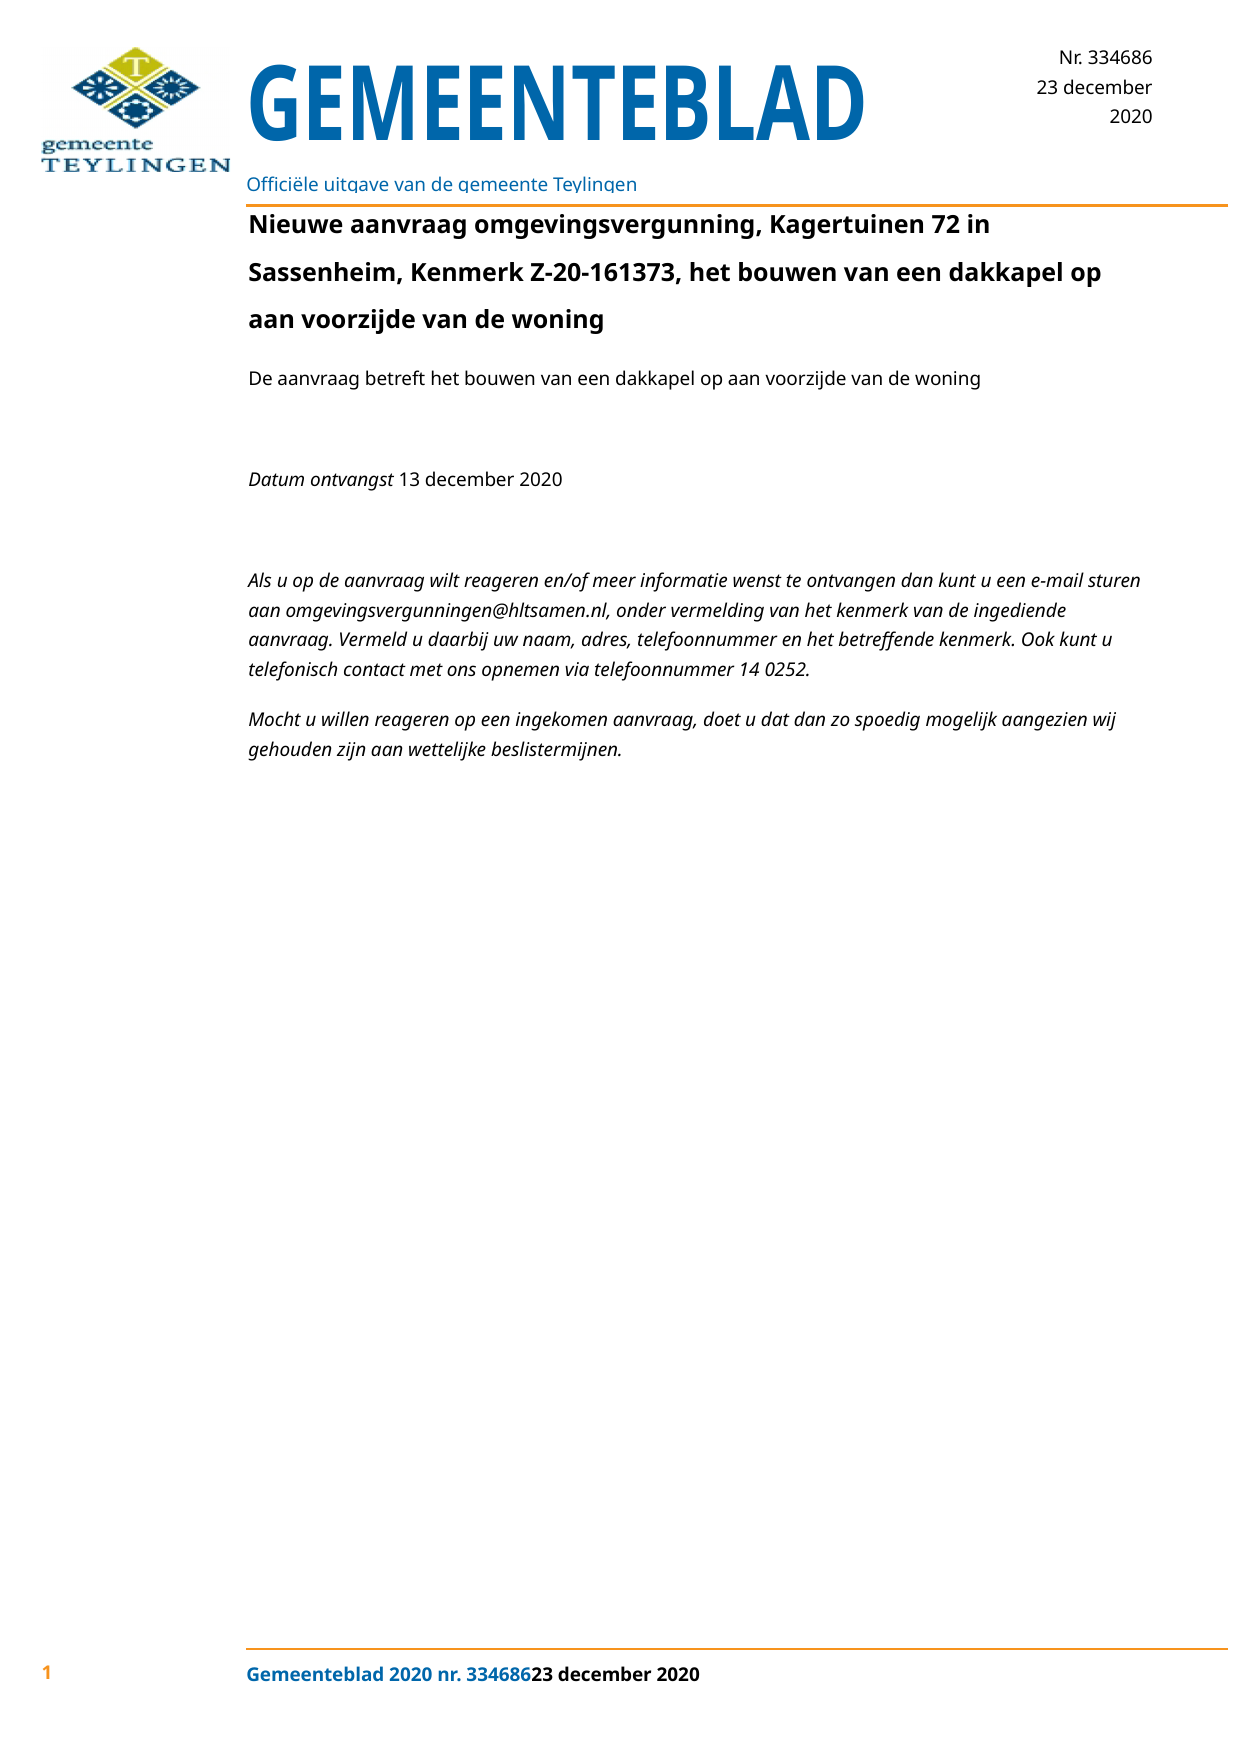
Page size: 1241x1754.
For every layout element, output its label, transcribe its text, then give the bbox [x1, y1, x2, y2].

text Als u op de aanvraag wilt reageren en/of meer informatie wenst te ontvangen dan kunt u een e-mail sturen aan omgevingsvergunningen@hltsamen.nl, onder vermelding van het kenmerk van de ingediende aanvraag. Vermeld u daarbij uw naam, adres, telefoonnummer en het betreffende kenmerk. Ook kunt u telefonisch contact met ons opnemen via telefoonnummer 14 0252. [248, 567, 1152, 682]
picture [41, 47, 231, 172]
text Nieuwe aanvraag omgevingsvergunning, Kagertuinen 72 in Sassenheim, Kenmerk Z-20-161373, het bouwen van een dakkapel op aan voorzijde van de woning [248, 207, 1152, 336]
text Datum ontvangst 13 december 2020 [248, 466, 1152, 492]
text Mocht u willen reageren op een ingekomen aanvraag, doet u dat dan zo spoedig mogelijk aangezien wij gehouden zijn aan wettelijke beslistermijnen. [248, 706, 1152, 762]
text De aanvraag betreft het bouwen van een dakkapel op aan voorzijde van de woning [248, 366, 1152, 391]
